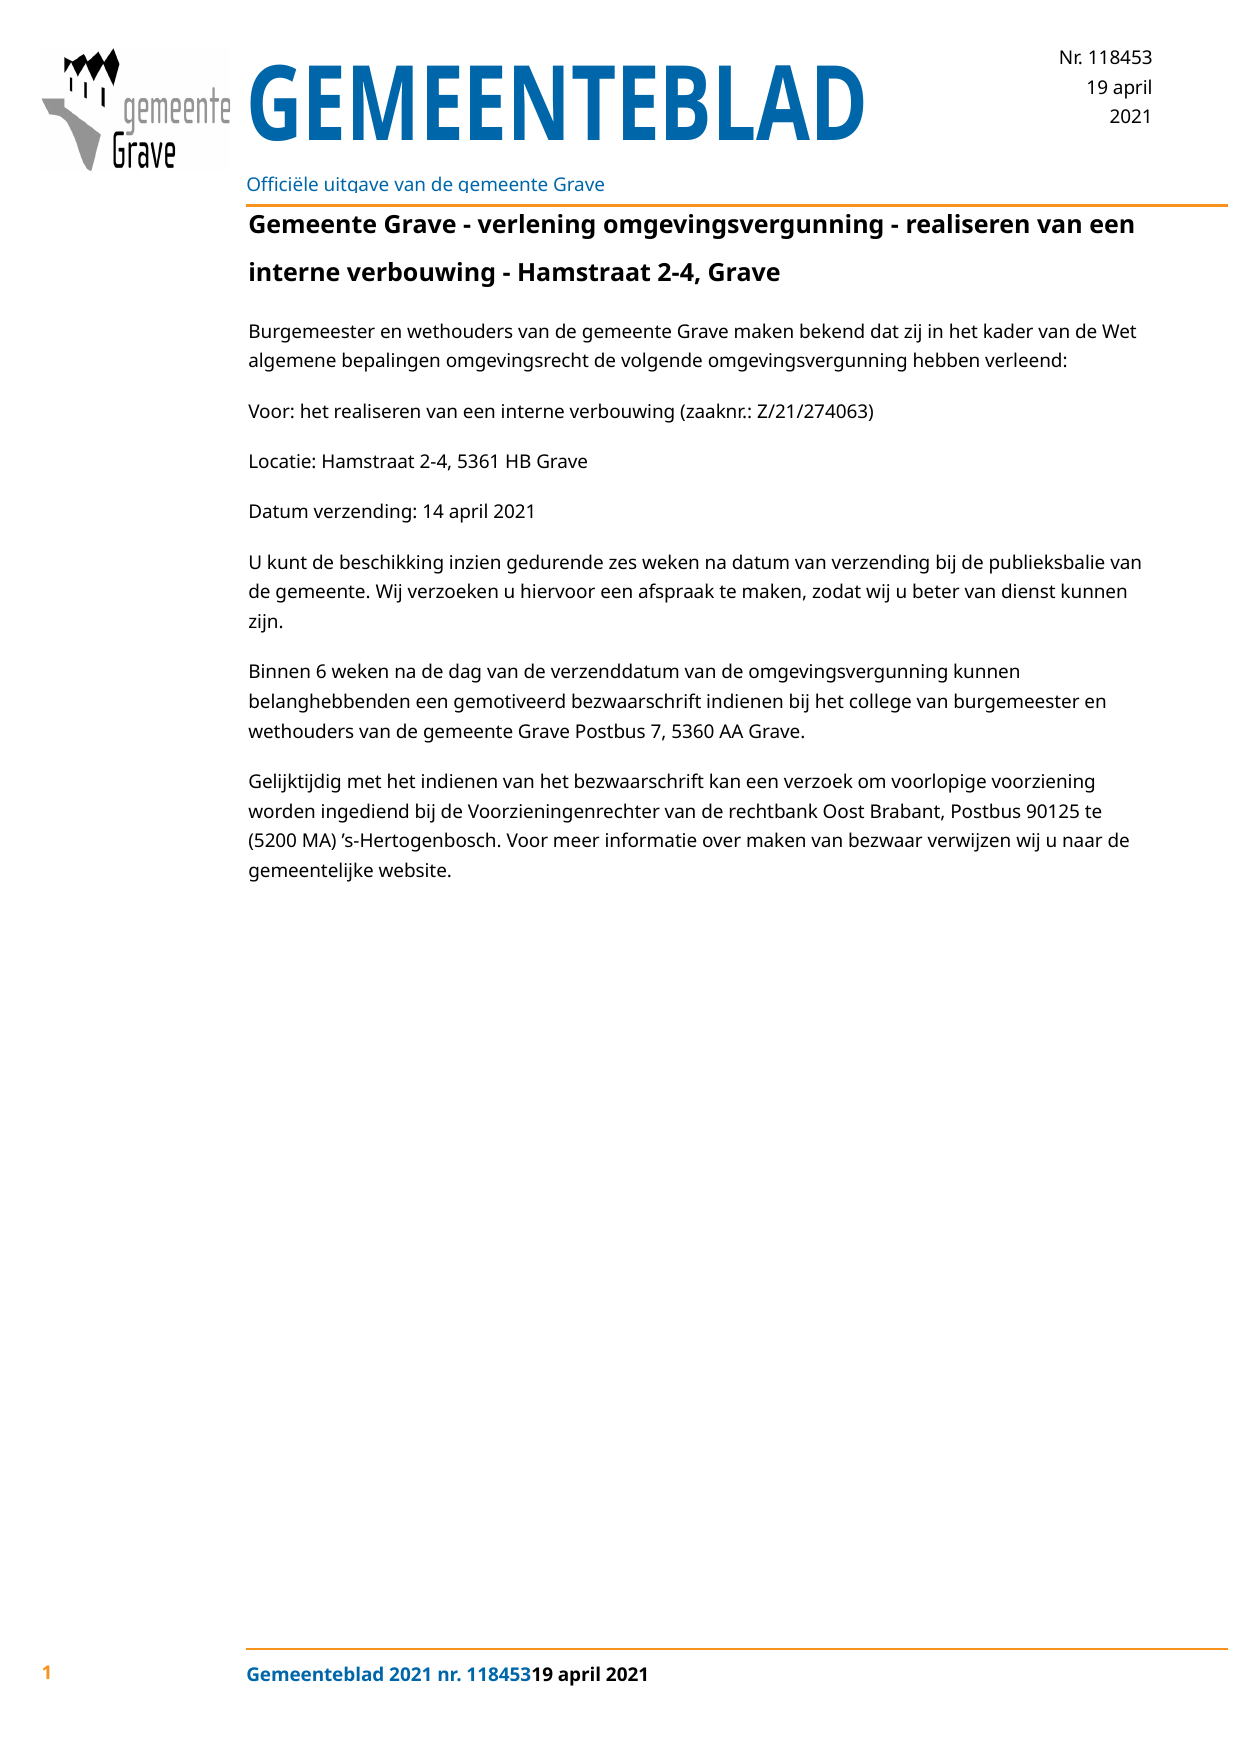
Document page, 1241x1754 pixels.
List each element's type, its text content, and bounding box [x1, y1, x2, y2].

text Voor: het realiseren van een interne verbouwing (zaaknr.: Z/21/274063) [248, 398, 1152, 424]
picture [41, 47, 231, 172]
text U kunt de beschikking inzien gedurende zes weken na datum van verzending bij de publieksbalie van de gemeente. Wij verzoeken u hiervoor een afspraak te maken, zodat wij u beter van dienst kunnen zijn. [248, 549, 1152, 634]
text Datum verzending: 14 april 2021 [248, 499, 1152, 524]
text Binnen 6 weken na de dag van de verzenddatum van de omgevingsvergunning kunnen belanghebbenden een gemotiveerd bezwaarschrift indienen bij het college van burgemeester en wethouders van de gemeente Grave Postbus 7, 5360 AA Grave. [248, 659, 1152, 744]
text Gelijktijdig met het indienen van het bezwaarschrift kan een verzoek om voorlopige voorziening worden ingediend bij de Voorzieningenrechter van de rechtbank Oost Brabant, Postbus 90125 te (5200 MA) ’s-Hertogenbosch. Voor meer informatie over maken van bezwaar verwijzen wij u naar de gemeentelijke website. [248, 768, 1152, 883]
text Locatie: Hamstraat 2-4, 5361 HB Grave [248, 448, 1152, 474]
text Burgemeester en wethouders van de gemeente Grave maken bekend dat zij in het kader van de Wet algemene bepalingen omgevingsrecht de volgende omgevingsvergunning hebben verleend: [248, 318, 1152, 373]
text Gemeente Grave - verlening omgevingsvergunning - realiseren van een interne verbouwing - Hamstraat 2-4, Grave [248, 207, 1152, 288]
